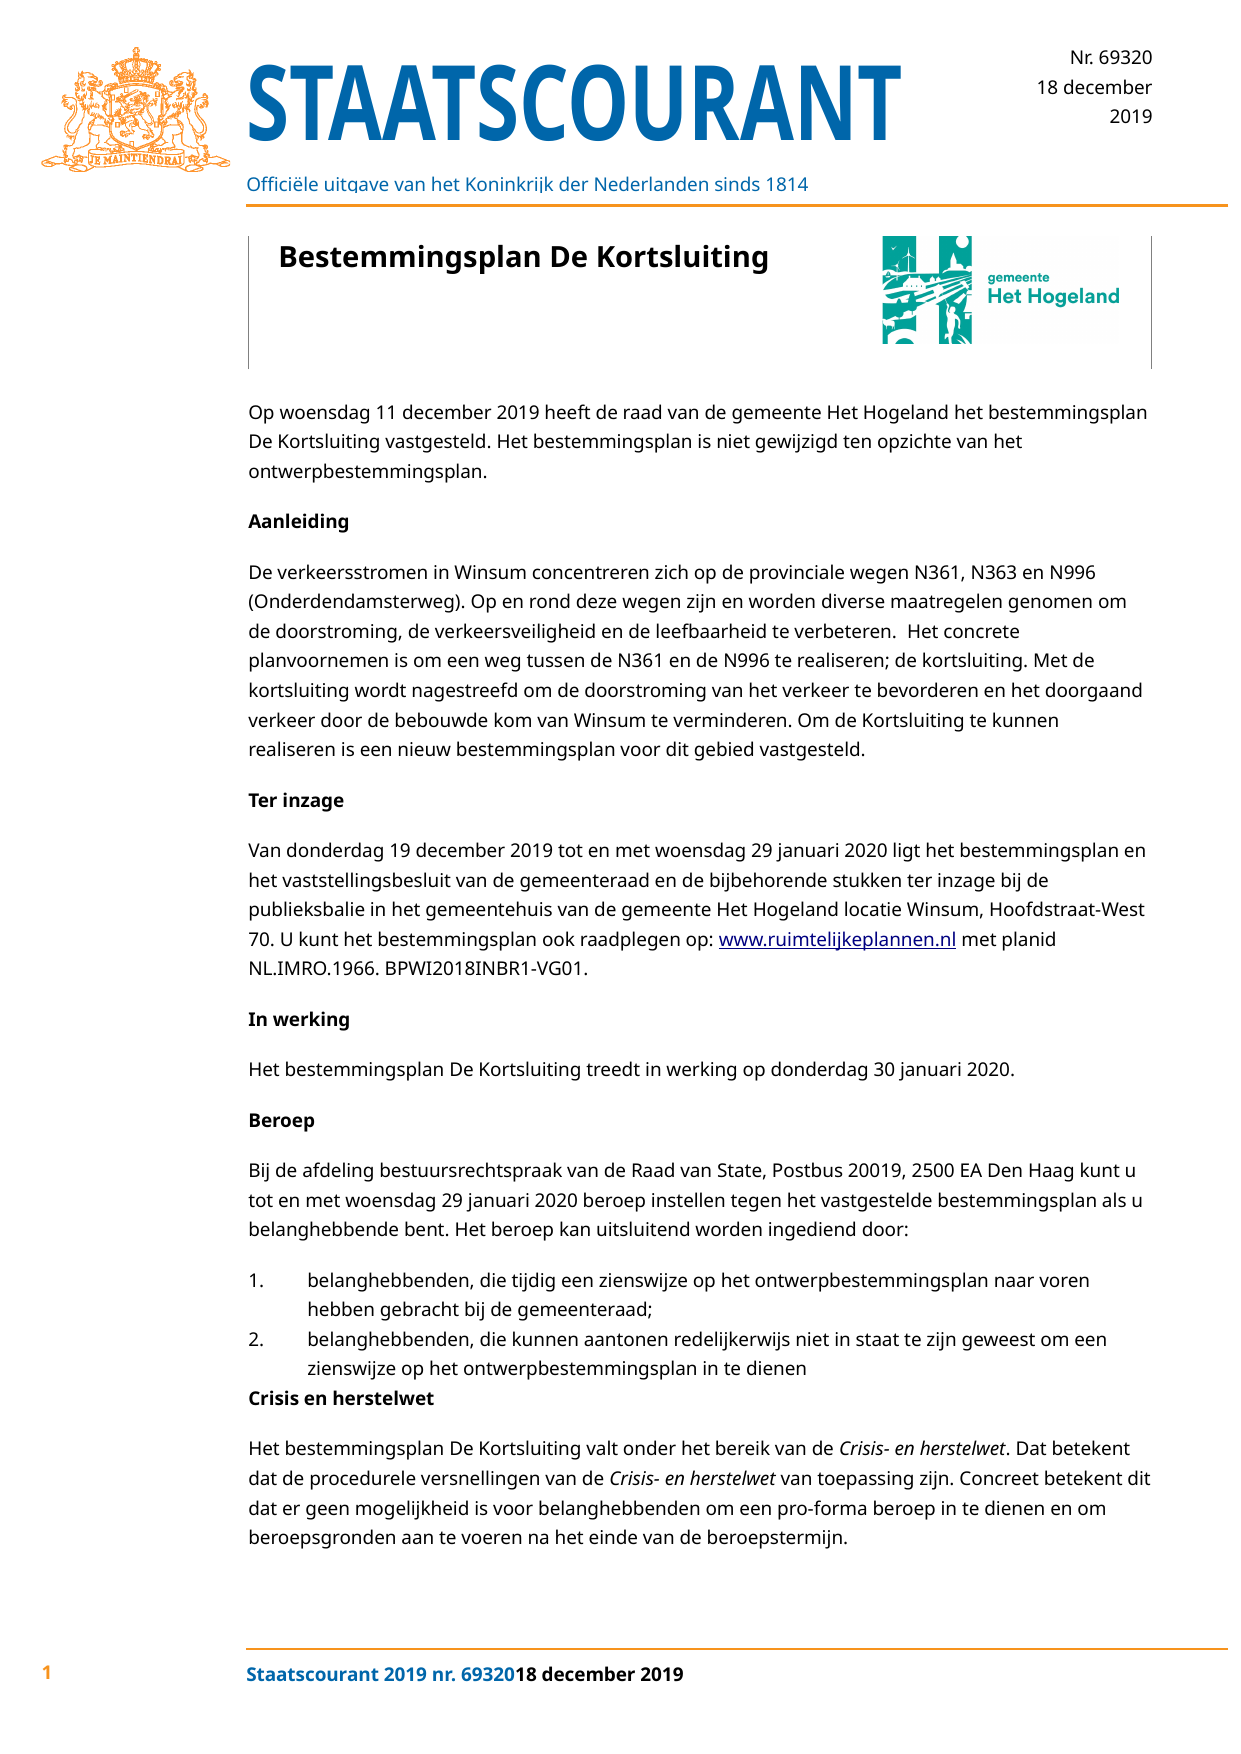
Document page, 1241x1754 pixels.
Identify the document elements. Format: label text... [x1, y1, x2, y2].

text Aanleiding [248, 508, 1152, 534]
table_header Bestemmingsplan De Kortsluiting [249, 236, 850, 369]
text Van donderdag 19 december 2019 tot en met woensdag 29 januari 2020 ligt het bestemmingsplan en het vaststellingsbesluit van de gemeenteraad en de bijbehorende stukken ter inzage bij de publieksbalie in het gemeentehuis van de gemeente Het Hogeland locatie Winsum, Hoofdstraat-West 70. U kunt het bestemmingsplan ook raadplegen op: www.ruimtelijkeplannen.nl met planid NL.IMRO.1966. BPWI2018INBR1-VG01. [248, 837, 1152, 981]
text In werking [248, 1006, 1152, 1032]
text Beroep [248, 1107, 1152, 1133]
text De verkeersstromen in Winsum concentreren zich op de provinciale wegen N361, N363 en N996 (Onderdendamsterweg). Op en rond deze wegen zijn en worden diverse maatregelen genomen om de doorstroming, de verkeersveiligheid en de leefbaarheid te verbeteren. Het concrete planvoornemen is om een weg tussen de N361 en de N996 te realiseren; de kortsluiting. Met de kortsluiting wordt nagestreefd om de doorstroming van het verkeer te bevorderen en het doorgaand verkeer door de bebouwde kom van Winsum te verminderen. Om de Kortsluiting te kunnen realiseren is een nieuw bestemmingsplan voor dit gebied vastgesteld. [248, 559, 1152, 762]
picture [41, 47, 231, 172]
text Het bestemmingsplan De Kortsluiting valt onder het bereik van de Crisis- en herstelwet. Dat betekent dat de procedurele versnellingen van de Crisis- en herstelwet van toepassing zijn. Concreet betekent dit dat er geen mogelijkheid is voor belanghebbenden om een pro-forma beroep in te dienen en om beroepsgronden aan te voeren na het einde van de beroepstermijn. [248, 1436, 1152, 1550]
list belanghebbenden, die kunnen aantonen redelijkerwijs niet in staat te zijn geweest om een zienswijze op het ontwerpbestemmingsplan in te dienen [248, 1326, 1152, 1381]
table_header [850, 236, 1151, 369]
list belanghebbenden, die tijdig een zienswijze op het ontwerpbestemmingsplan naar voren hebben gebracht bij de gemeenteraad; [248, 1267, 1152, 1322]
picture [882, 236, 1119, 344]
text Bij de afdeling bestuursrechtspraak van de Raad van State, Postbus 20019, 2500 EA Den Haag kunt u tot en met woensdag 29 januari 2020 beroep instellen tegen het vastgestelde bestemmingsplan als u belanghebbende bent. Het beroep kan uitsluitend worden ingediend door: [248, 1157, 1152, 1242]
text Het bestemmingsplan De Kortsluiting treedt in werking op donderdag 30 januari 2020. [248, 1056, 1152, 1082]
text Crisis en herstelwet [248, 1385, 1152, 1411]
text Ter inzage [248, 787, 1152, 813]
text Op woensdag 11 december 2019 heeft de raad van de gemeente Het Hogeland het bestemmingsplan De Kortsluiting vastgesteld. Het bestemmingsplan is niet gewijzigd ten opzichte van het ontwerpbestemmingsplan. [248, 399, 1152, 484]
